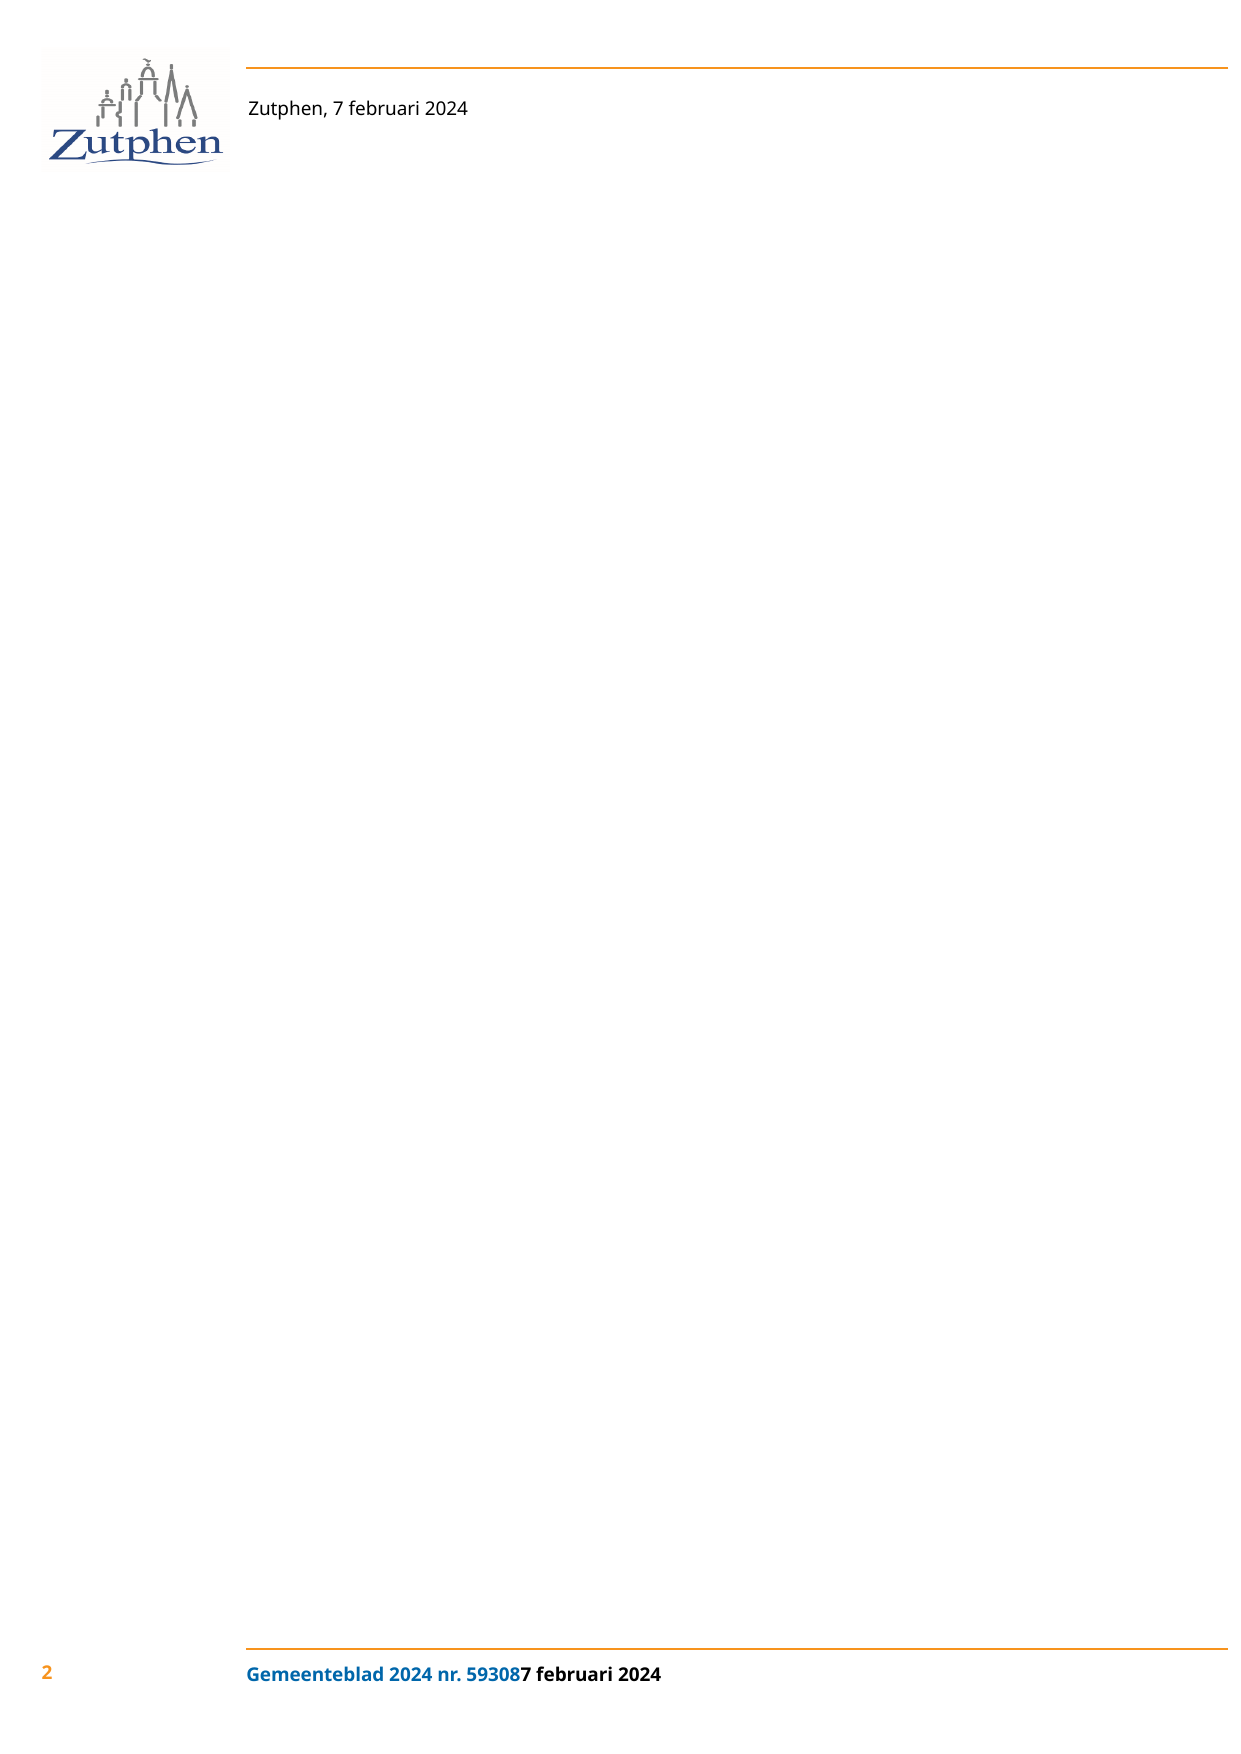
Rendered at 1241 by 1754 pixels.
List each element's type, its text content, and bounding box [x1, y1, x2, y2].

picture [41, 47, 231, 172]
text Zutphen, 7 februari 2024 [248, 95, 1152, 121]
